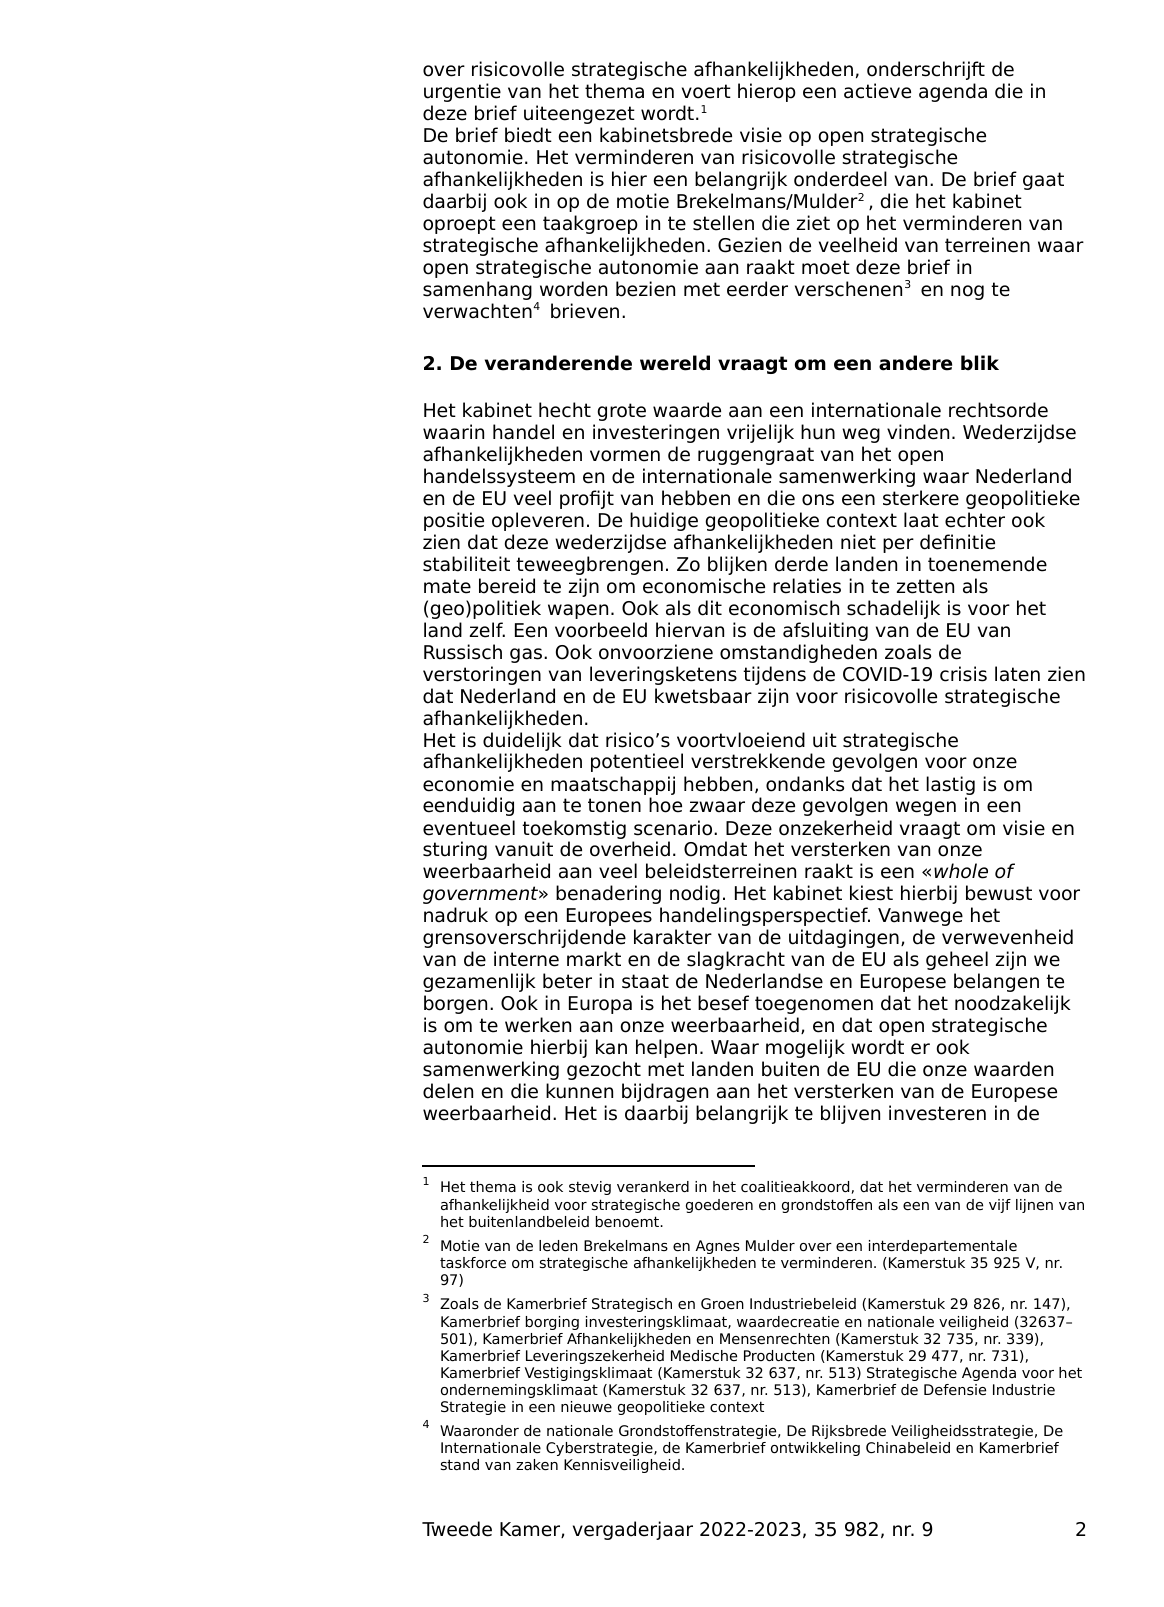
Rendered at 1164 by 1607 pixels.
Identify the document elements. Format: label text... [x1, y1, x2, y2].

text Het thema is ook stevig verankerd in het coalitieakkoord, dat het verminderen van de afhankelijkheid voor strategische goederen en grondstoffen als een van de vijf lijnen van het buitenlandbeleid benoemt. [422, 1175, 1087, 1231]
text Zoals de Kamerbrief Strategisch en Groen Industriebeleid (Kamerstuk 29 826, nr. 147), Kamerbrief borging investeringsklimaat, waardecreatie en nationale veiligheid (32637–501), Kamerbrief Afhankelijkheden en Mensenrechten (Kamerstuk 32 735, nr. 339), Kamerbrief Leveringszekerheid Medische Producten (Kamerstuk 29 477, nr. 731), Kamerbrief Vestigingsklimaat (Kamerstuk 32 637, nr. 513) Strategische Agenda voor het ondernemingsklimaat (Kamerstuk 32 637, nr. 513), Kamerbrief de Defensie Industrie Strategie in een nieuwe geopolitieke context [422, 1292, 1087, 1416]
text De brief biedt een kabinetsbrede visie op open strategische autonomie. Het verminderen van risicovolle strategische afhankelijkheden is hier een belangrijk onderdeel van. De brief gaat daarbij ook in op de motie Brekelmans/Mulder, die het kabinet oproept een taakgroep in te stellen die ziet op het verminderen van strategische afhankelijkheden. Gezien de veelheid van terreinen waar open strategische autonomie aan raakt moet deze brief in samenhang worden bezien met eerder verschenen en nog te verwachten brieven. [422, 125, 1087, 323]
subtitle 2. De veranderende wereld vraagt om een andere blik [422, 353, 1087, 375]
text Het is duidelijk dat risico’s voortvloeiend uit strategische afhankelijkheden potentieel verstrekkende gevolgen voor onze economie en maatschappij hebben, ondanks dat het lastig is om eenduidig aan te tonen hoe zwaar deze gevolgen wegen in een eventueel toekomstig scenario. Deze onzekerheid vraagt om visie en sturing vanuit de overheid. Omdat het versterken van onze weerbaarheid aan veel beleidsterreinen raakt is een «whole of government» benadering nodig. Het kabinet kiest hierbij bewust voor nadruk op een Europees handelingsperspectief. Vanwege het grensoverschrijdende karakter van de uitdagingen, de verwevenheid van de interne markt en de slagkracht van de EU als geheel zijn we gezamenlijk beter in staat de Nederlandse en Europese belangen te borgen. Ook in Europa is het besef toegenomen dat het noodzakelijk is om te werken aan onze weerbaarheid, en dat open strategische autonomie hierbij kan helpen. Waar mogelijk wordt er ook samenwerking gezocht met landen buiten de EU die onze waarden delen en die kunnen bijdragen aan het versterken van de Europese weerbaarheid. Het is daarbij belangrijk te blijven investeren in de [422, 729, 1087, 1125]
text Motie van de leden Brekelmans en Agnes Mulder over een interdepartementale taskforce om strategische afhankelijkheden te verminderen. (Kamerstuk 35 925 V, nr. 97) [422, 1233, 1087, 1289]
text Het kabinet hecht grote waarde aan een internationale rechtsorde waarin handel en investeringen vrijelijk hun weg vinden. Wederzijdse afhankelijkheden vormen de ruggengraat van het open handelssysteem en de internationale samenwerking waar Nederland en de EU veel profijt van hebben en die ons een sterkere geopolitieke positie opleveren. De huidige geopolitieke context laat echter ook zien dat deze wederzijdse afhankelijkheden niet per definitie stabiliteit teweegbrengen. Zo blijken derde landen in toenemende mate bereid te zijn om economische relaties in te zetten als (geo)politiek wapen. Ook als dit economisch schadelijk is voor het land zelf. Een voorbeeld hiervan is de afsluiting van de EU van Russisch gas. Ook onvoorziene omstandigheden zoals de verstoringen van leveringsketens tijdens de COVID-19 crisis laten zien dat Nederland en de EU kwetsbaar zijn voor risicovolle strategische afhankelijkheden. [422, 400, 1087, 729]
text Waaronder de nationale Grondstoffenstrategie, De Rijksbrede Veiligheidsstrategie, De Internationale Cyberstrategie, de Kamerbrief ontwikkeling Chinabeleid en Kamerbrief stand van zaken Kennisveiligheid. [422, 1418, 1087, 1474]
text over risicovolle strategische afhankelijkheden, onderschrijft de urgentie van het thema en voert hierop een actieve agenda die in deze brief uiteengezet wordt. [422, 59, 1087, 125]
